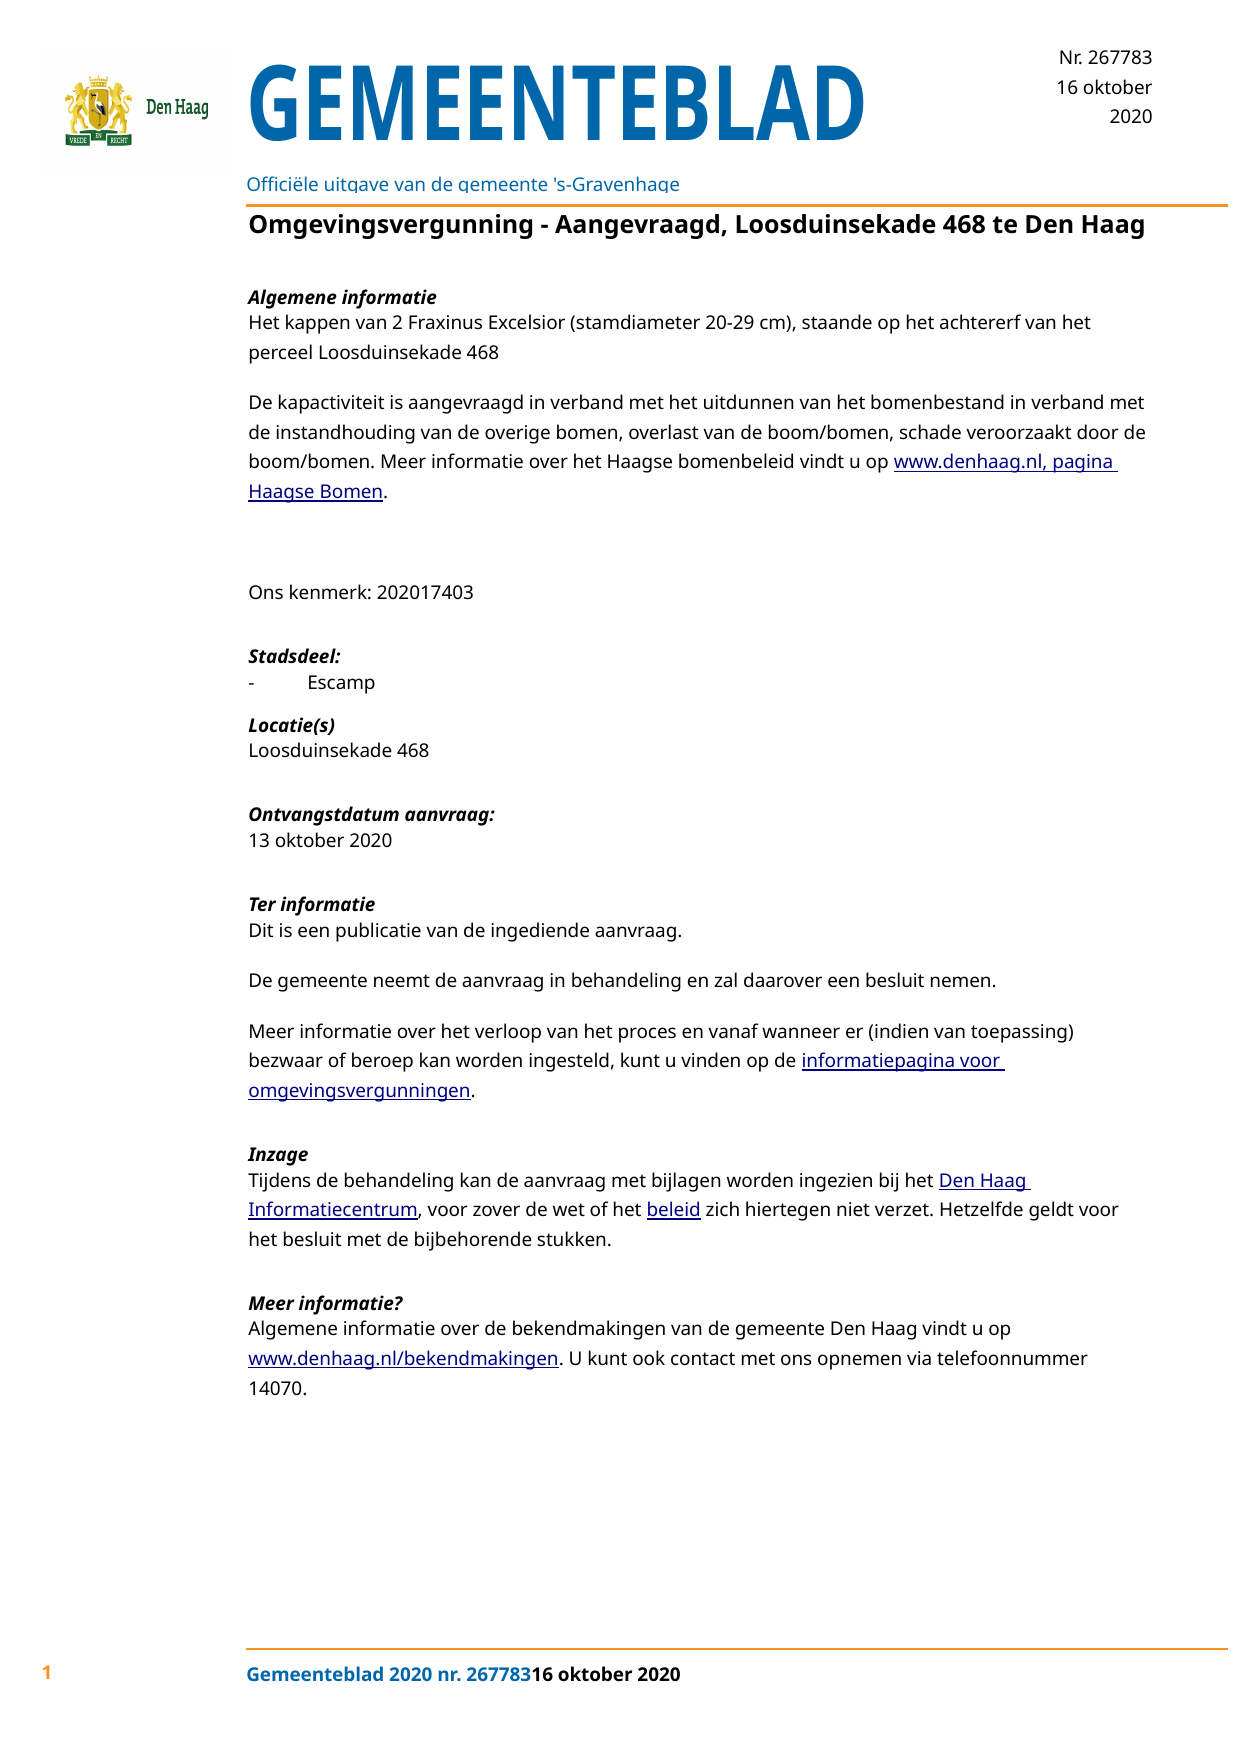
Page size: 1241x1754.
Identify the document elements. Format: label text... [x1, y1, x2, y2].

text Omgevingsvergunning - Aangevraagd, Loosduinsekade 468 te Den Haag [248, 207, 1152, 241]
text Stadsdeel: [248, 643, 1152, 669]
text Ons kenmerk: 202017403 [248, 579, 1152, 605]
text Algemene informatie [248, 284, 1152, 309]
text Algemene informatie over de bekendmakingen van de gemeente Den Haag vindt u op www.denhaag.nl/bekendmakingen. U kunt ook contact met ons opnemen via telefoonnummer 14070. [248, 1316, 1152, 1401]
text 13 oktober 2020 [248, 827, 1152, 853]
text Het kappen van 2 Fraxinus Excelsior (stamdiameter 20-29 cm), staande op het achtererf van het perceel Loosduinsekade 468 [248, 309, 1152, 365]
text Ter informatie [248, 891, 1152, 917]
text Inzage [248, 1141, 1152, 1167]
text Dit is een publicatie van de ingediende aanvraag. [248, 917, 1152, 943]
text Tijdens de behandeling kan de aanvraag met bijlagen worden ingezien bij het Den Haag Informatiecentrum, voor zover de wet of het beleid zich hiertegen niet verzet. Hetzelfde geldt voor het besluit met de bijbehorende stukken. [248, 1167, 1152, 1252]
text De gemeente neemt de aanvraag in behandeling en zal daarover een besluit nemen. [248, 967, 1152, 993]
text De kapactiviteit is aangevraagd in verband met het uitdunnen van het bomenbestand in verband met de instandhouding van de overige bomen, overlast van de boom/bomen, schade veroorzaakt door de boom/bomen. Meer informatie over het Haagse bomenbeleid vindt u op www.denhaag.nl, pagina Haagse Bomen. [248, 389, 1152, 504]
text Locatie(s) [248, 712, 1152, 738]
text Meer informatie over het verloop van het proces en vanaf wanneer er (indien van toepassing) bezwaar of beroep kan worden ingesteld, kunt u vinden op de informatiepagina voor omgevingsvergunningen. [248, 1018, 1152, 1103]
picture [41, 47, 231, 172]
text Loosduinsekade 468 [248, 738, 1152, 763]
list Escamp [248, 669, 1152, 694]
text Meer informatie? [248, 1290, 1152, 1316]
text Ontvangstdatum aanvraag: [248, 802, 1152, 827]
